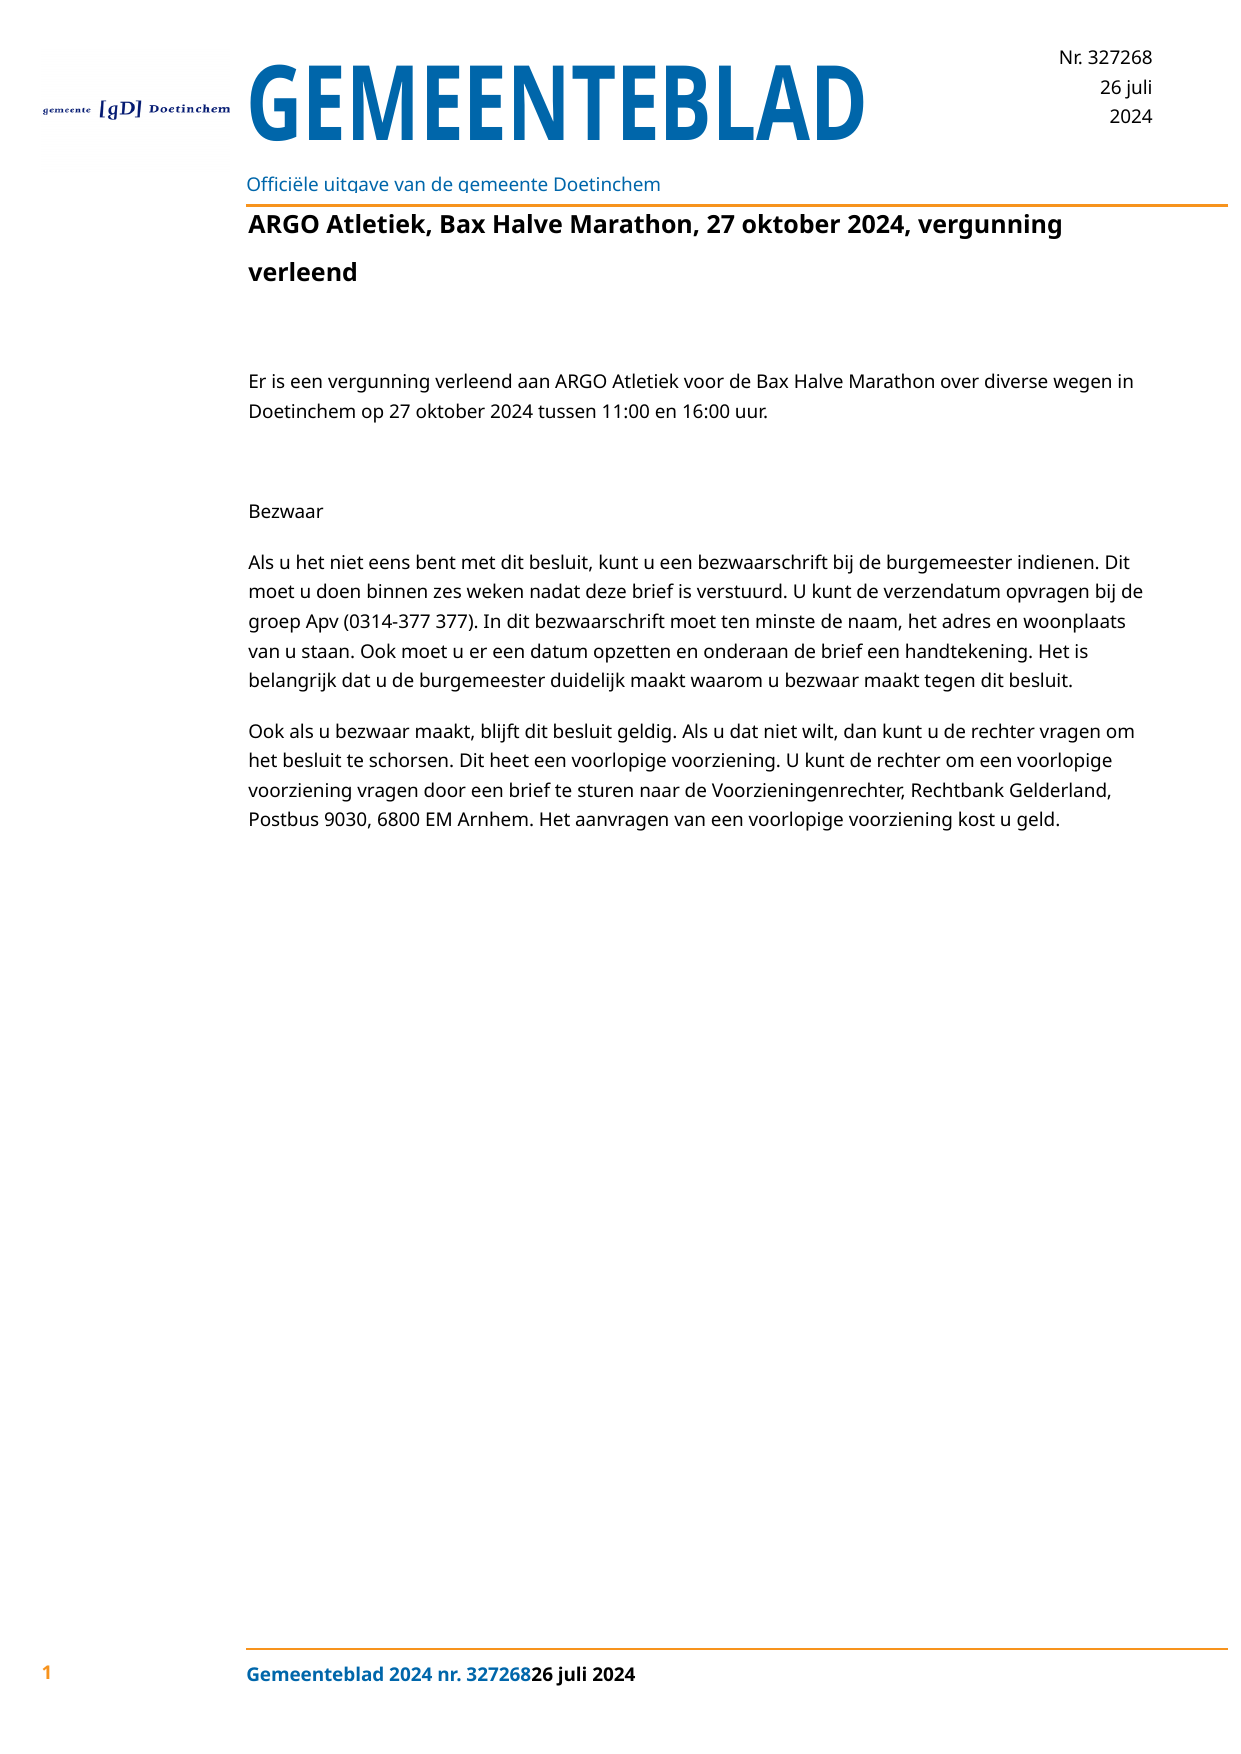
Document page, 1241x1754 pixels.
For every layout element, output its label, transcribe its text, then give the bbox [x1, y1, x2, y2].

text Als u het niet eens bent met dit besluit, kunt u een bezwaarschrift bij de burgemeester indienen. Dit moet u doen binnen zes weken nadat deze brief is verstuurd. U kunt de verzendatum opvragen bij de groep Apv (0314-377 377). In dit bezwaarschrift moet ten minste de naam, het adres en woonplaats van u staan. Ook moet u er een datum opzetten en onderaan de brief een handtekening. Het is belangrijk dat u de burgemeester duidelijk maakt waarom u bezwaar maakt tegen dit besluit. [248, 549, 1152, 693]
text Ook als u bezwaar maakt, blijft dit besluit geldig. Als u dat niet wilt, dan kunt u de rechter vragen om het besluit te schorsen. Dit heet een voorlopige voorziening. U kunt de rechter om een voorlopige voorziening vragen door een brief te sturen naar de Voorzieningenrechter, Rechtbank Gelderland, Postbus 9030, 6800 EM Arnhem. Het aanvragen van een voorlopige voorziening kost u geld. [248, 718, 1152, 832]
text Er is een vergunning verleend aan ARGO Atletiek voor de Bax Halve Marathon over diverse wegen in Doetinchem op 27 oktober 2024 tussen 11:00 en 16:00 uur. [248, 368, 1152, 424]
picture [41, 47, 231, 172]
text ARGO Atletiek, Bax Halve Marathon, 27 oktober 2024, vergunning verleend [248, 207, 1152, 288]
text Bezwaar [248, 499, 1152, 524]
